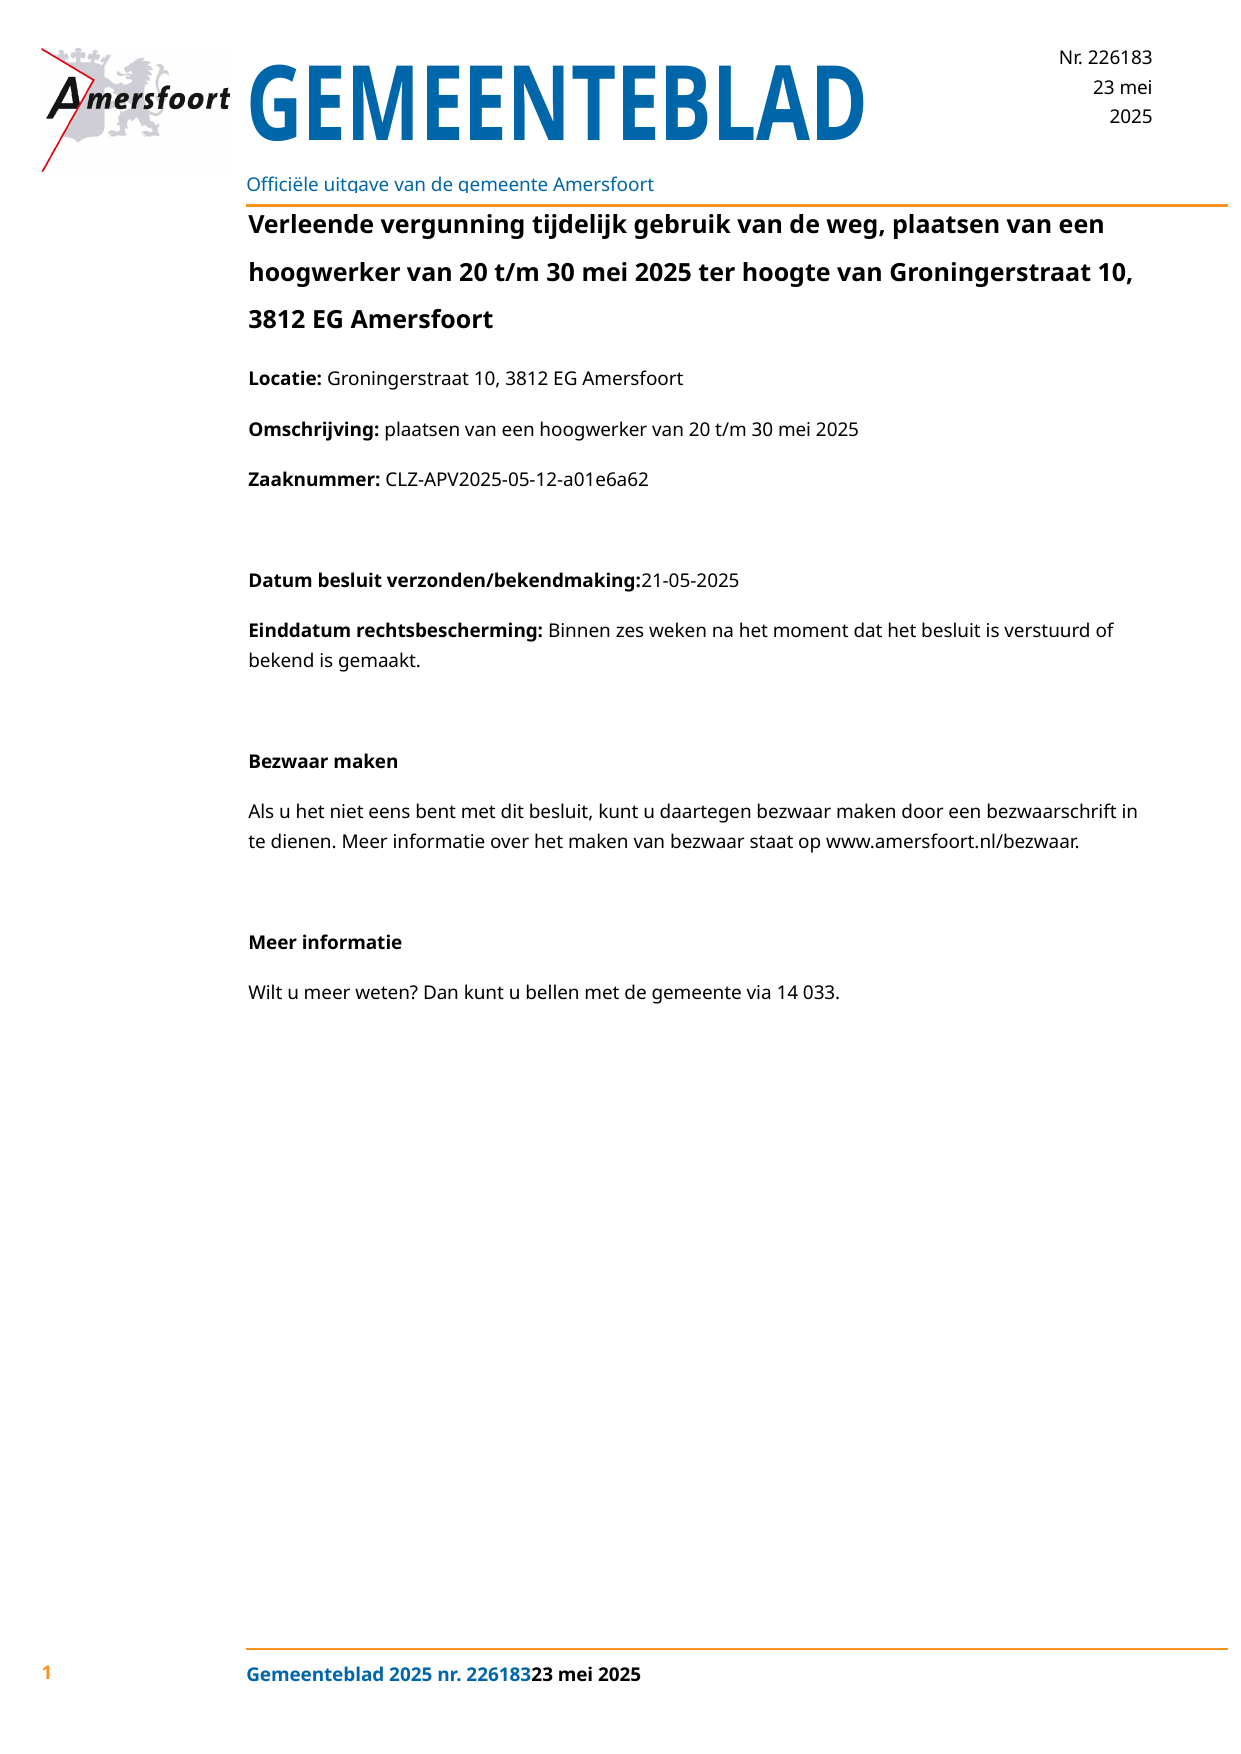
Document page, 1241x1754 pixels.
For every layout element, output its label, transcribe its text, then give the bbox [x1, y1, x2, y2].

text Als u het niet eens bent met dit besluit, kunt u daartegen bezwaar maken door een bezwaarschrift in te dienen. Meer informatie over het maken van bezwaar staat op www.amersfoort.nl/bezwaar. [248, 798, 1152, 854]
text Verleende vergunning tijdelijk gebruik van de weg, plaatsen van een hoogwerker van 20 t/m 30 mei 2025 ter hoogte van Groningerstraat 10, 3812 EG Amersfoort [248, 207, 1152, 336]
text Meer informatie [248, 929, 1152, 954]
text Omschrijving: plaatsen van een hoogwerker van 20 t/m 30 mei 2025 [248, 416, 1152, 442]
text Zaaknummer: CLZ-APV2025-05-12-a01e6a62 [248, 466, 1152, 492]
text Datum besluit verzonden/bekendmaking:21-05-2025 [248, 567, 1152, 593]
text Locatie: Groningerstraat 10, 3812 EG Amersfoort [248, 366, 1152, 391]
text Einddatum rechtsbescherming: Binnen zes weken na het moment dat het besluit is verstuurd of bekend is gemaakt. [248, 618, 1152, 673]
text Bezwaar maken [248, 748, 1152, 774]
text Wilt u meer weten? Dan kunt u bellen met de gemeente via 14 033. [248, 979, 1152, 1005]
picture [41, 47, 231, 172]
